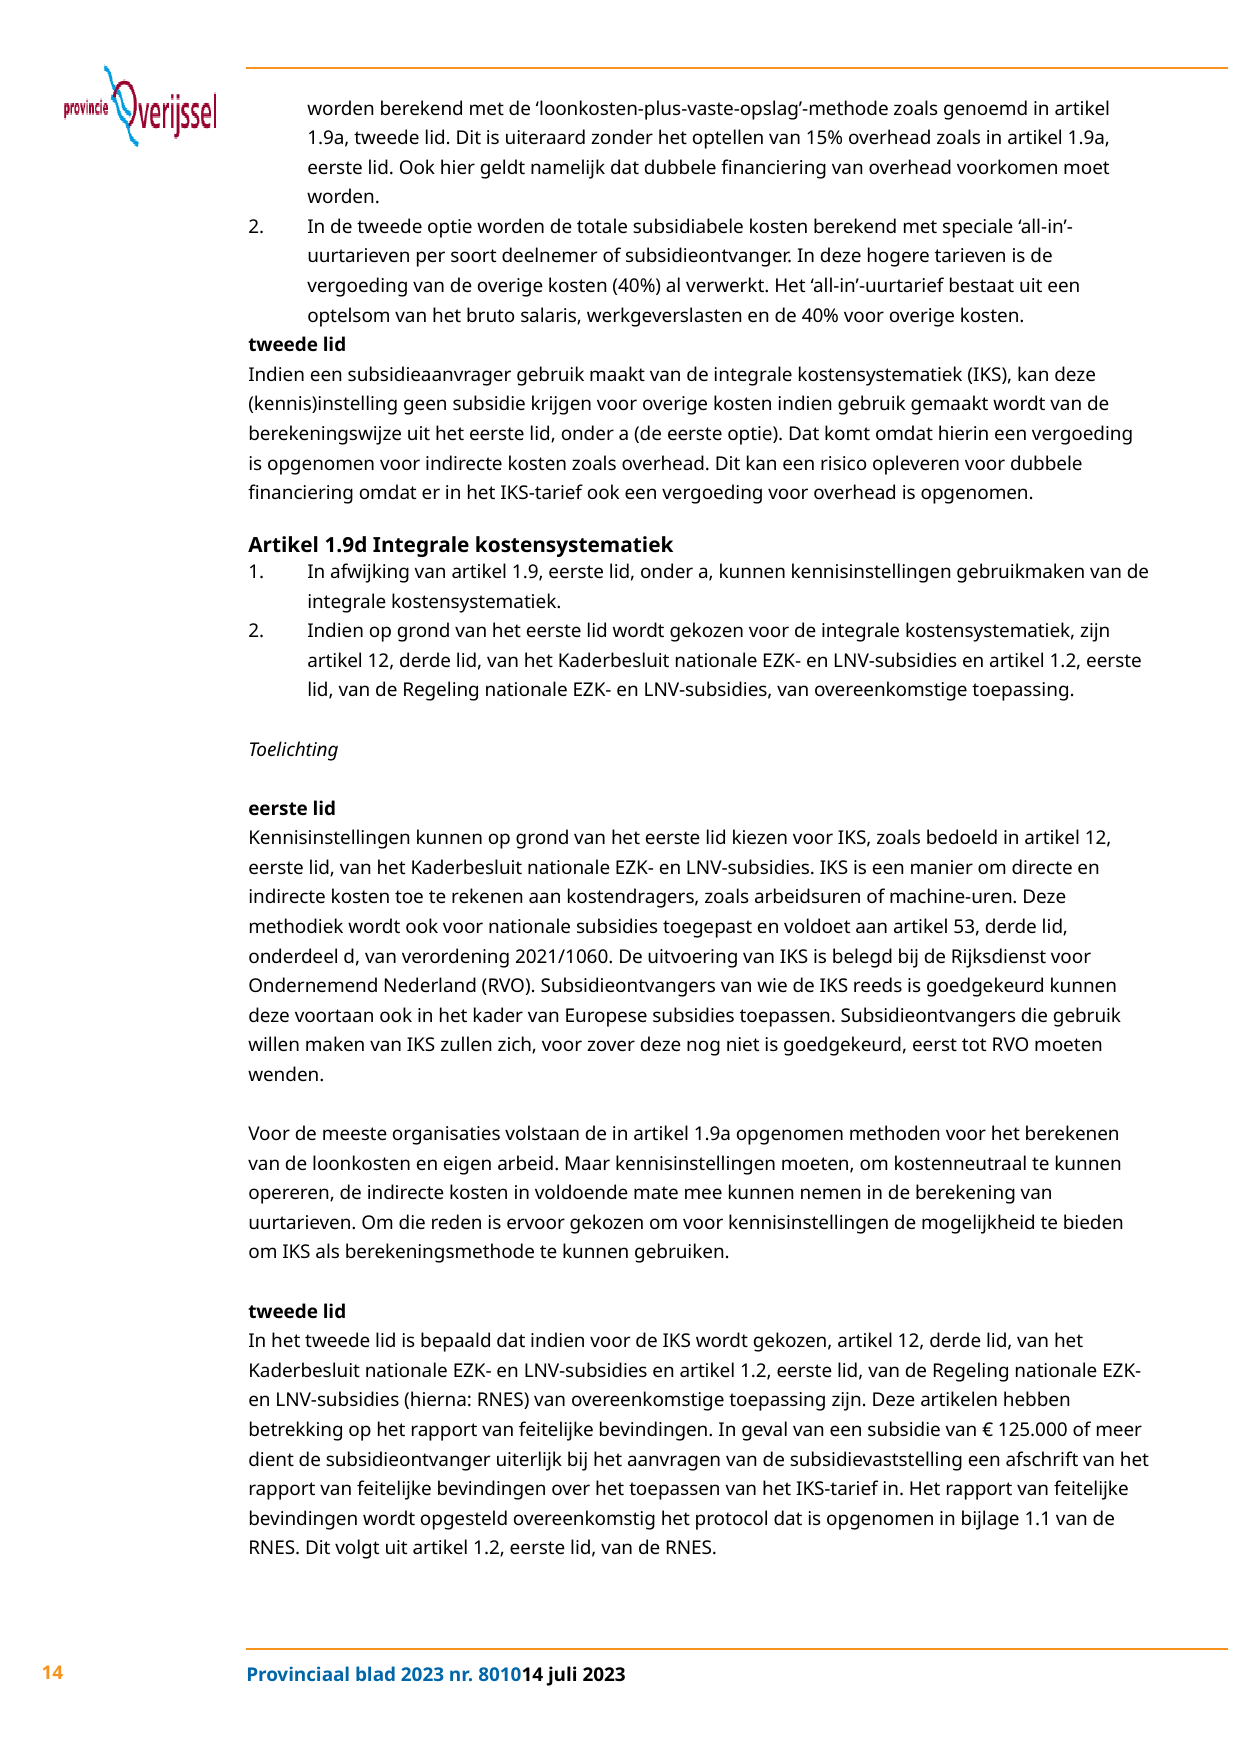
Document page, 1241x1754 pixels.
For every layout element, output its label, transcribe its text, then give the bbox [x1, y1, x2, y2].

text Toelichting [248, 736, 1152, 761]
list Indien op grond van het eerste lid wordt gekozen voor de integrale kostensystematiek, zijn artikel 12, derde lid, van het Kaderbesluit nationale EZK- en LNV-subsidies en artikel 1.2, eerste lid, van de Regeling nationale EZK- en LNV-subsidies, van overeenkomstige toepassing. [248, 617, 1152, 702]
picture [41, 47, 231, 172]
list In afwijking van artikel 1.9, eerste lid, onder a, kunnen kennisinstellingen gebruikmaken van de integrale kostensystematiek. [248, 558, 1152, 613]
text Indien een subsidieaanvrager gebruik maakt van de integrale kostensystematiek (IKS), kan deze (kennis)instelling geen subsidie krijgen voor overige kosten indien gebruik gemaakt wordt van de berekeningswijze uit het eerste lid, onder a (de eerste optie). Dat komt omdat hierin een vergoeding is opgenomen voor indirecte kosten zoals overhead. Dit kan een risico opleveren voor dubbele financiering omdat er in het IKS-tarief ook een vergoeding voor overhead is opgenomen. [248, 361, 1152, 505]
text Kennisinstellingen kunnen op grond van het eerste lid kiezen voor IKS, zoals bedoeld in artikel 12, eerste lid, van het Kaderbesluit nationale EZK- en LNV-subsidies. IKS is een manier om directe en indirecte kosten toe te rekenen aan kostendragers, zoals arbeidsuren of machine-uren. Deze methodiek wordt ook voor nationale subsidies toegepast en voldoet aan artikel 53, derde lid, onderdeel d, van verordening 2021/1060. De uitvoering van IKS is belegd bij de Rijksdienst voor Ondernemend Nederland (RVO). Subsidieontvangers van wie de IKS reeds is goedgekeurd kunnen deze voortaan ook in het kader van Europese subsidies toepassen. Subsidieontvangers die gebruik willen maken van IKS zullen zich, voor zover deze nog niet is goedgekeurd, eerst tot RVO moeten wenden. [248, 824, 1152, 1087]
text Voor de meeste organisaties volstaan de in artikel 1.9a opgenomen methoden voor het berekenen van de loonkosten en eigen arbeid. Maar kennisinstellingen moeten, om kostenneutraal te kunnen opereren, de indirecte kosten in voldoende mate mee kunnen nemen in de berekening van uurtarieven. Om die reden is ervoor gekozen om voor kennisinstellingen de mogelijkheid te bieden om IKS als berekeningsmethode te kunnen gebruiken. [248, 1120, 1152, 1264]
text eerste lid [248, 795, 1152, 821]
text tweede lid [248, 1298, 1152, 1323]
text Artikel 1.9d Integrale kostensystematiek [248, 530, 1152, 558]
list In de tweede optie worden de totale subsidiabele kosten berekend met speciale ‘all-in’-uurtarieven per soort deelnemer of subsidieontvanger. In deze hogere tarieven is de vergoeding van de overige kosten (40%) al verwerkt. Het ‘all-in’-uurtarief bestaat uit een optelsom van het bruto salaris, werkgeverslasten en de 40% voor overige kosten. [248, 213, 1152, 328]
text In het tweede lid is bepaald dat indien voor de IKS wordt gekozen, artikel 12, derde lid, van het Kaderbesluit nationale EZK- en LNV-subsidies en artikel 1.2, eerste lid, van de Regeling nationale EZK- en LNV-subsidies (hierna: RNES) van overeenkomstige toepassing zijn. Deze artikelen hebben betrekking op het rapport van feitelijke bevindingen. In geval van een subsidie van € 125.000 of meer dient de subsidieontvanger uiterlijk bij het aanvragen van de subsidievaststelling een afschrift van het rapport van feitelijke bevindingen over het toepassen van het IKS-tarief in. Het rapport van feitelijke bevindingen wordt opgesteld overeenkomstig het protocol dat is opgenomen in bijlage 1.1 van de RNES. Dit volgt uit artikel 1.2, eerste lid, van de RNES. [248, 1327, 1152, 1560]
list worden berekend met de ‘loonkosten-plus-vaste-opslag’-methode zoals genoemd in artikel 1.9a, tweede lid. Dit is uiteraard zonder het optellen van 15% overhead zoals in artikel 1.9a, eerste lid. Ook hier geldt namelijk dat dubbele financiering van overhead voorkomen moet worden. [248, 95, 1152, 209]
text tweede lid [248, 331, 1152, 357]
